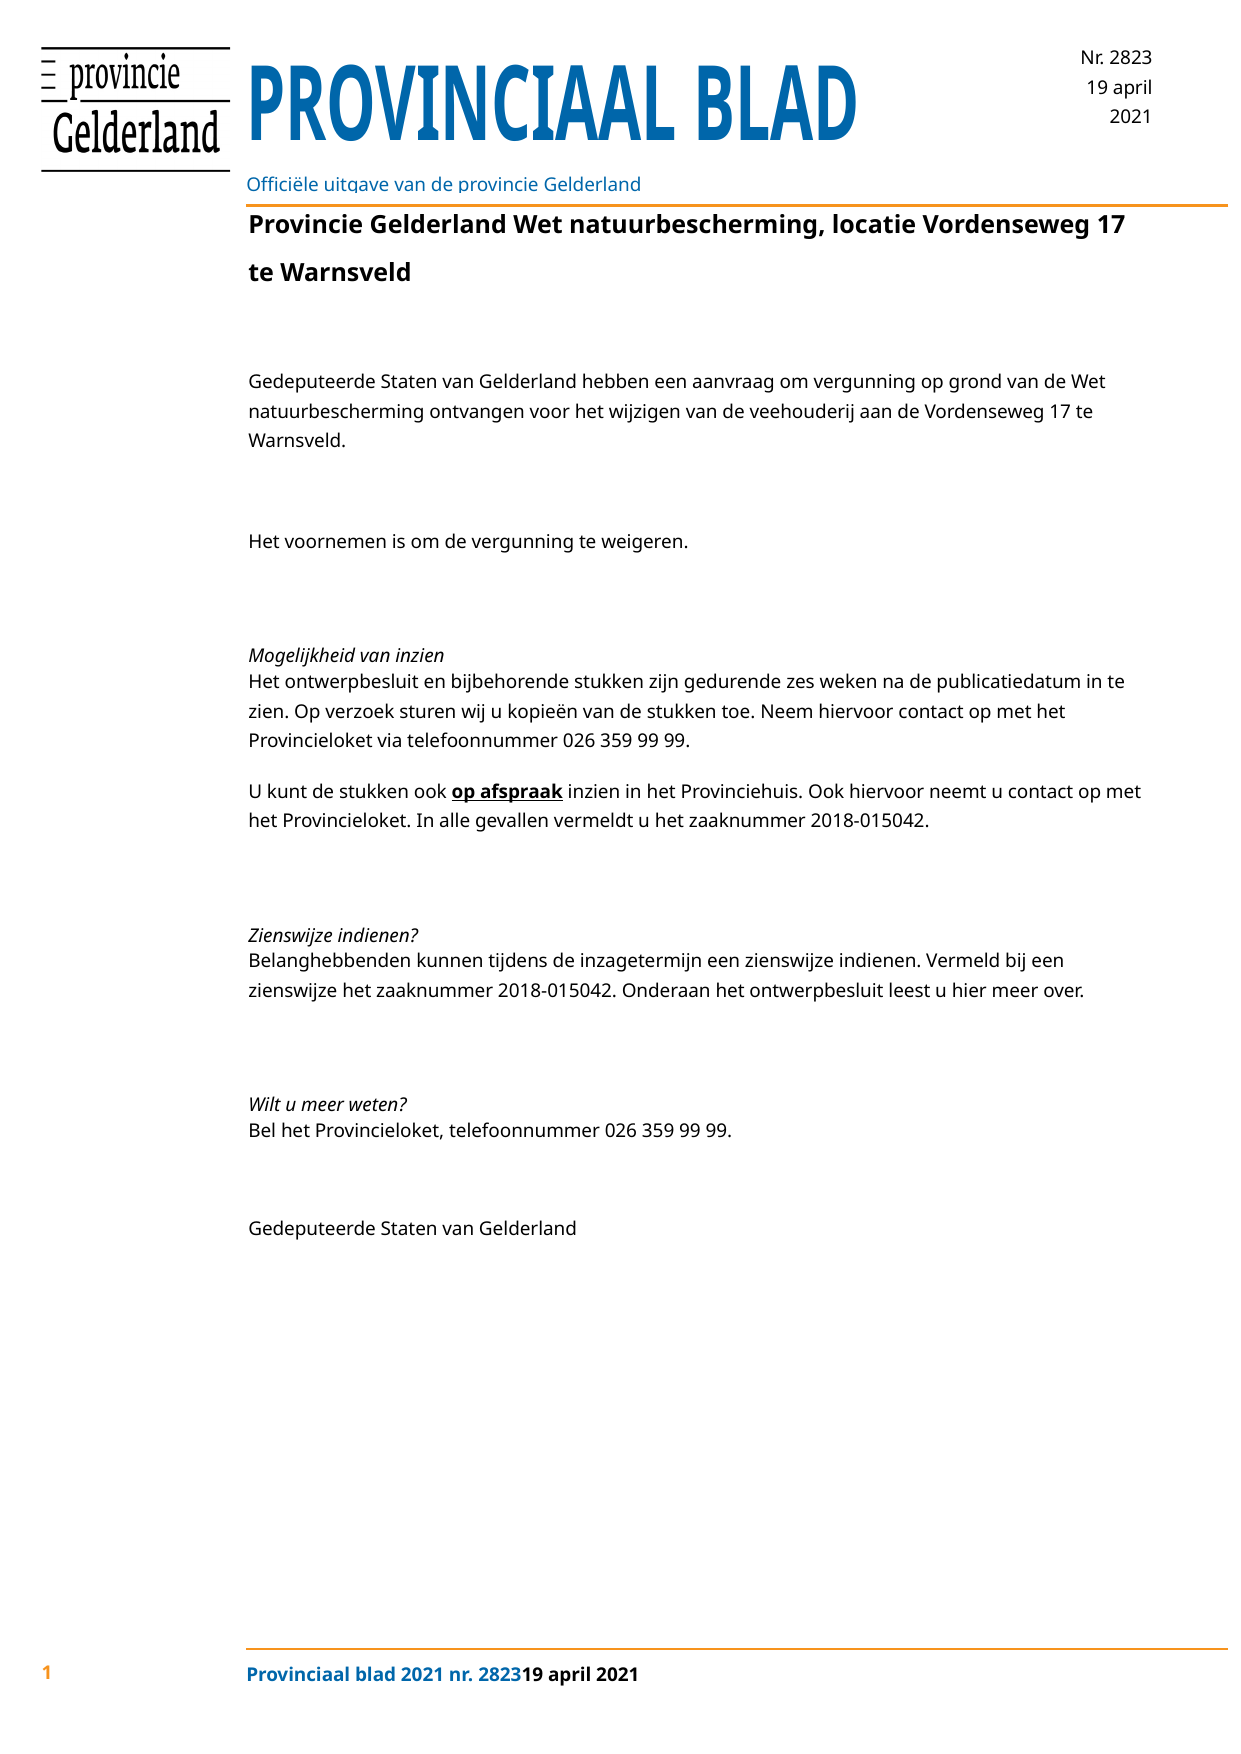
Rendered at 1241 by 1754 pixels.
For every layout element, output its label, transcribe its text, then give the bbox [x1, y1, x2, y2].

picture [41, 47, 231, 172]
text Gedeputeerde Staten van Gelderland [248, 1216, 1152, 1241]
text Provincie Gelderland Wet natuurbescherming, locatie Vordenseweg 17 te Warnsveld [248, 207, 1152, 288]
text Zienswijze indienen? [248, 922, 1152, 948]
text Bel het Provincieloket, telefoonnummer 026 359 99 99. [248, 1117, 1152, 1143]
text Mogelijkheid van inzien [248, 643, 1152, 668]
text Het voornemen is om de vergunning te weigeren. [248, 528, 1152, 554]
text Het ontwerpbesluit en bijbehorende stukken zijn gedurende zes weken na de publicatiedatum in te zien. Op verzoek sturen wij u kopieën van de stukken toe. Neem hiervoor contact op met het Provincieloket via telefoonnummer 026 359 99 99. [248, 668, 1152, 753]
text Gedeputeerde Staten van Gelderland hebben een aanvraag om vergunning op grond van de Wet natuurbescherming ontvangen voor het wijzigen van de veehouderij aan de Vordenseweg 17 te Warnsveld. [248, 368, 1152, 453]
text U kunt de stukken ook op afspraak inzien in het Provinciehuis. Ook hiervoor neemt u contact op met het Provincieloket. In alle gevallen vermeldt u het zaaknummer 2018-015042. [248, 778, 1152, 833]
text Belanghebbenden kunnen tijdens de inzagetermijn een zienswijze indienen. Vermeld bij een zienswijze het zaaknummer 2018-015042. Onderaan het ontwerpbesluit leest u hier meer over. [248, 948, 1152, 1003]
text Wilt u meer weten? [248, 1092, 1152, 1117]
